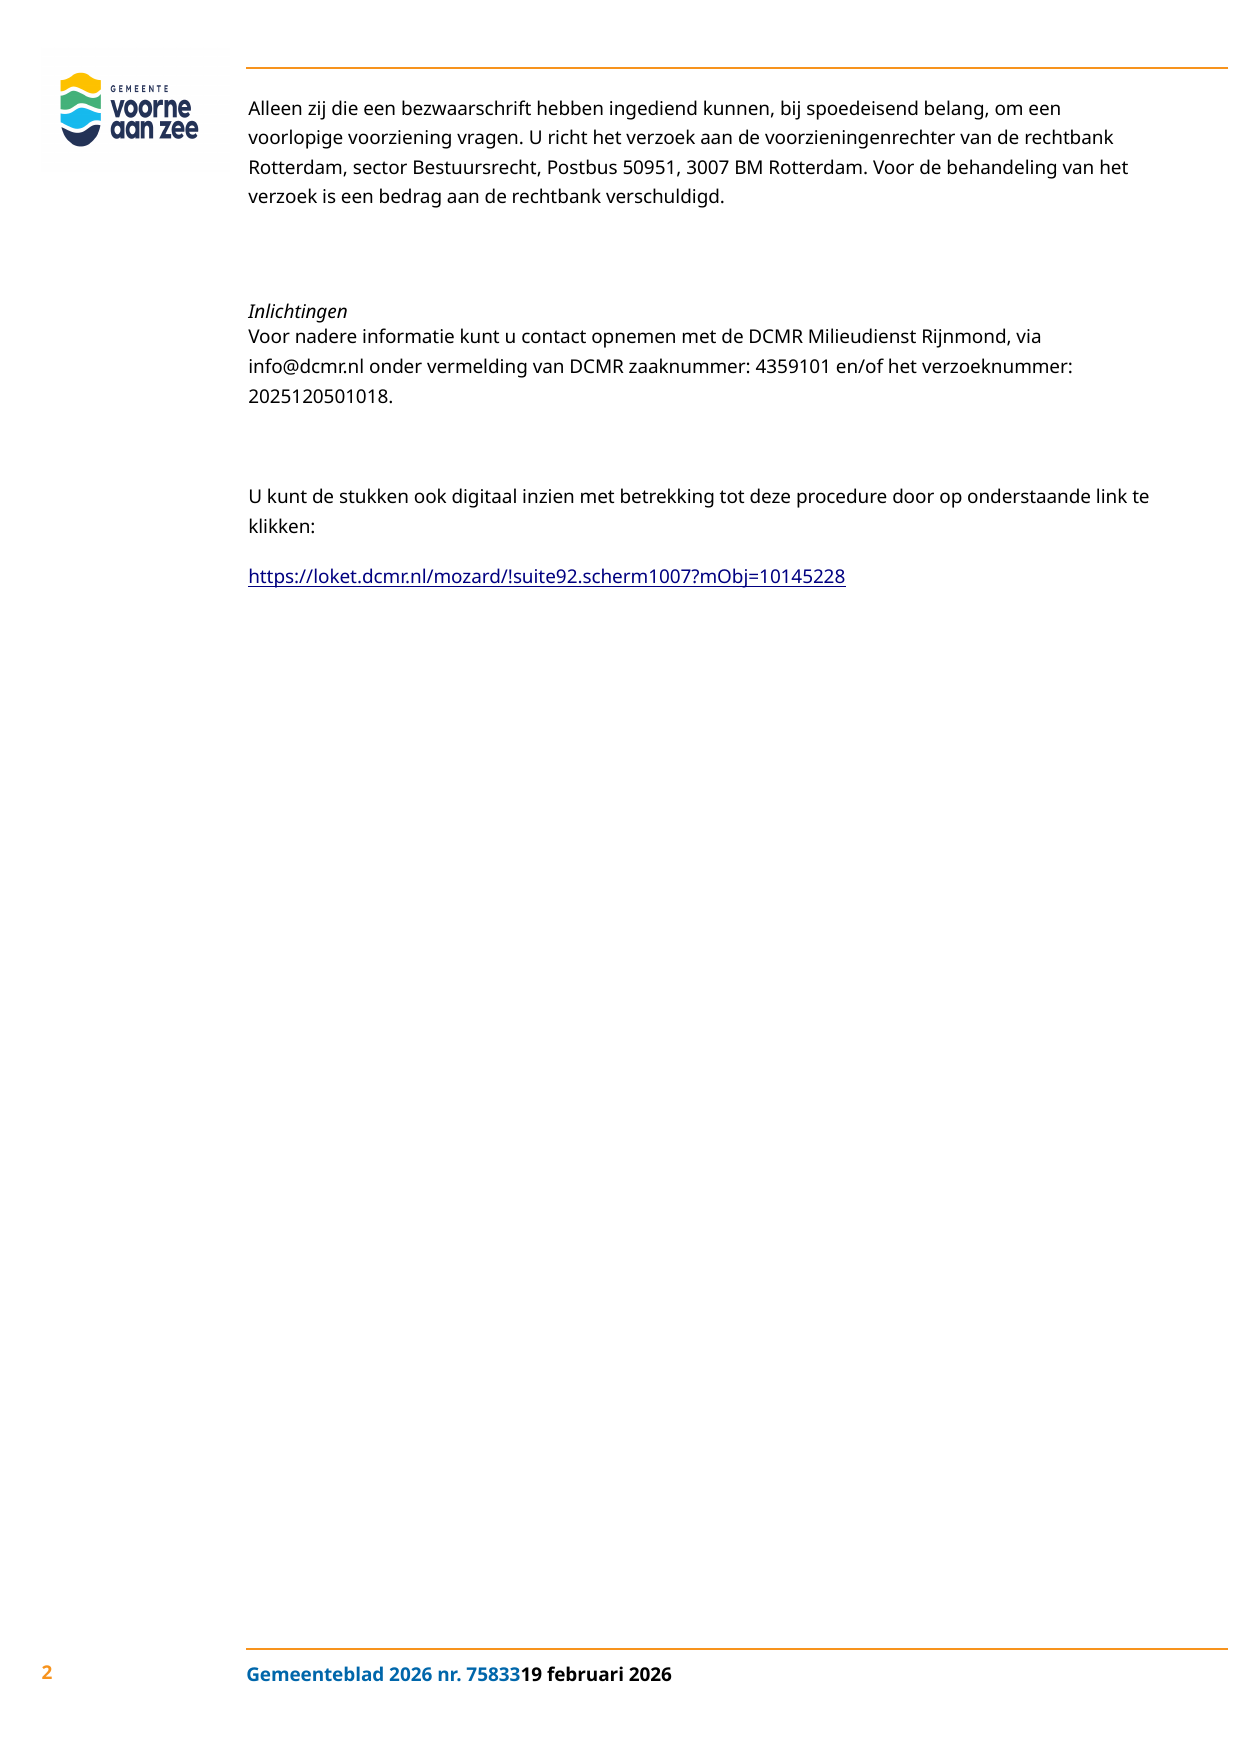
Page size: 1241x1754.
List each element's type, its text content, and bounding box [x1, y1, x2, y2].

text Alleen zij die een bezwaarschrift hebben ingediend kunnen, bij spoedeisend belang, om een voorlopige voorziening vragen. U richt het verzoek aan de voorzieningenrechter van de rechtbank Rotterdam, sector Bestuursrecht, Postbus 50951, 3007 BM Rotterdam. Voor de behandeling van het verzoek is een bedrag aan de rechtbank verschuldigd. [248, 95, 1152, 209]
text Inlichtingen [248, 298, 1152, 324]
text https://loket.dcmr.nl/mozard/!suite92.scherm1007?mObj=10145228 [248, 564, 1152, 589]
text U kunt de stukken ook digitaal inzien met betrekking tot deze procedure door op onderstaande link te klikken: [248, 484, 1152, 539]
text Voor nadere informatie kunt u contact opnemen met de DCMR Milieudienst Rijnmond, via info@dcmr.nl onder vermelding van DCMR zaaknummer: 4359101 en/of het verzoeknummer: 2025120501018. [248, 324, 1152, 408]
picture [41, 47, 231, 172]
